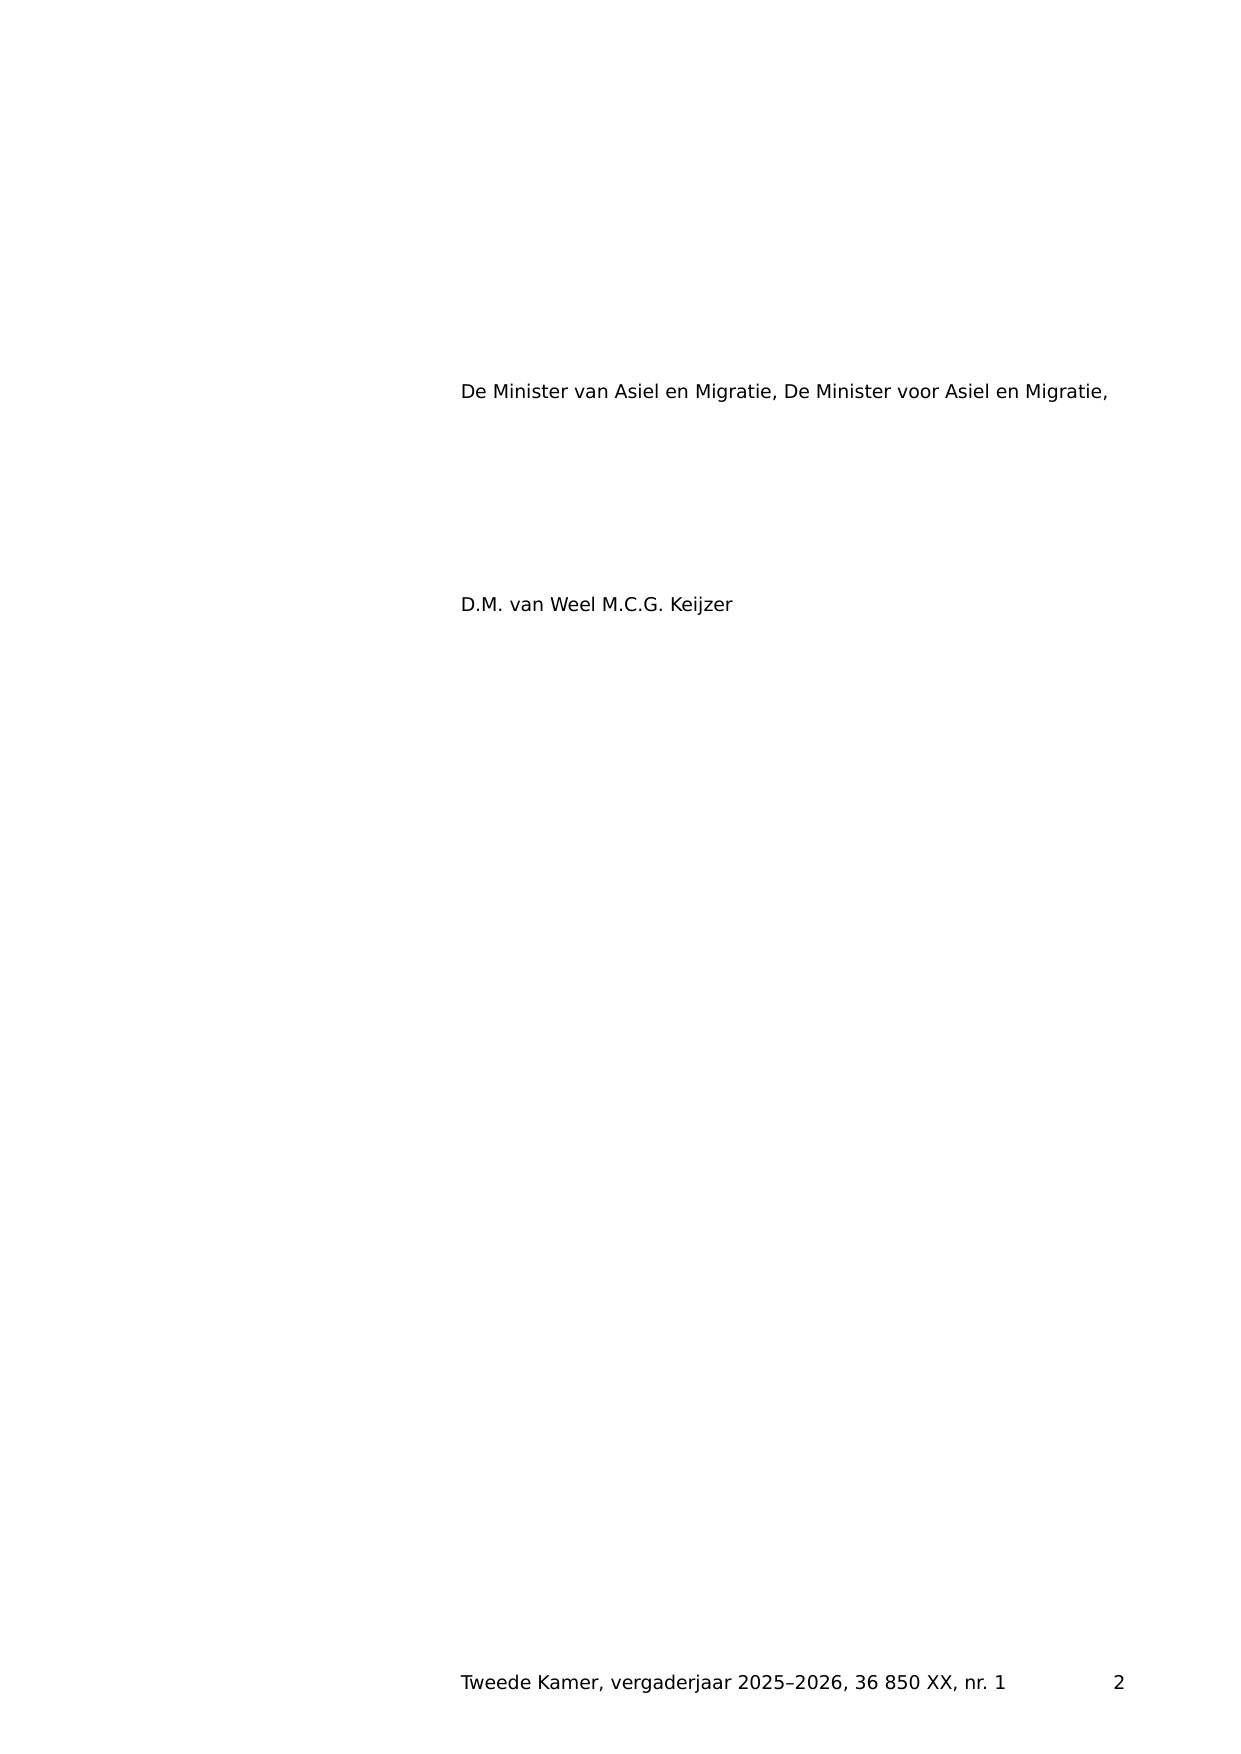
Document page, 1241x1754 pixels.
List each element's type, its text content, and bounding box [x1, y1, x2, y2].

text De Minister van Asiel en Migratie, De Minister voor Asiel en Migratie, [461, 381, 1125, 403]
text D.M. van Weel M.C.G. Keijzer [461, 594, 1125, 616]
